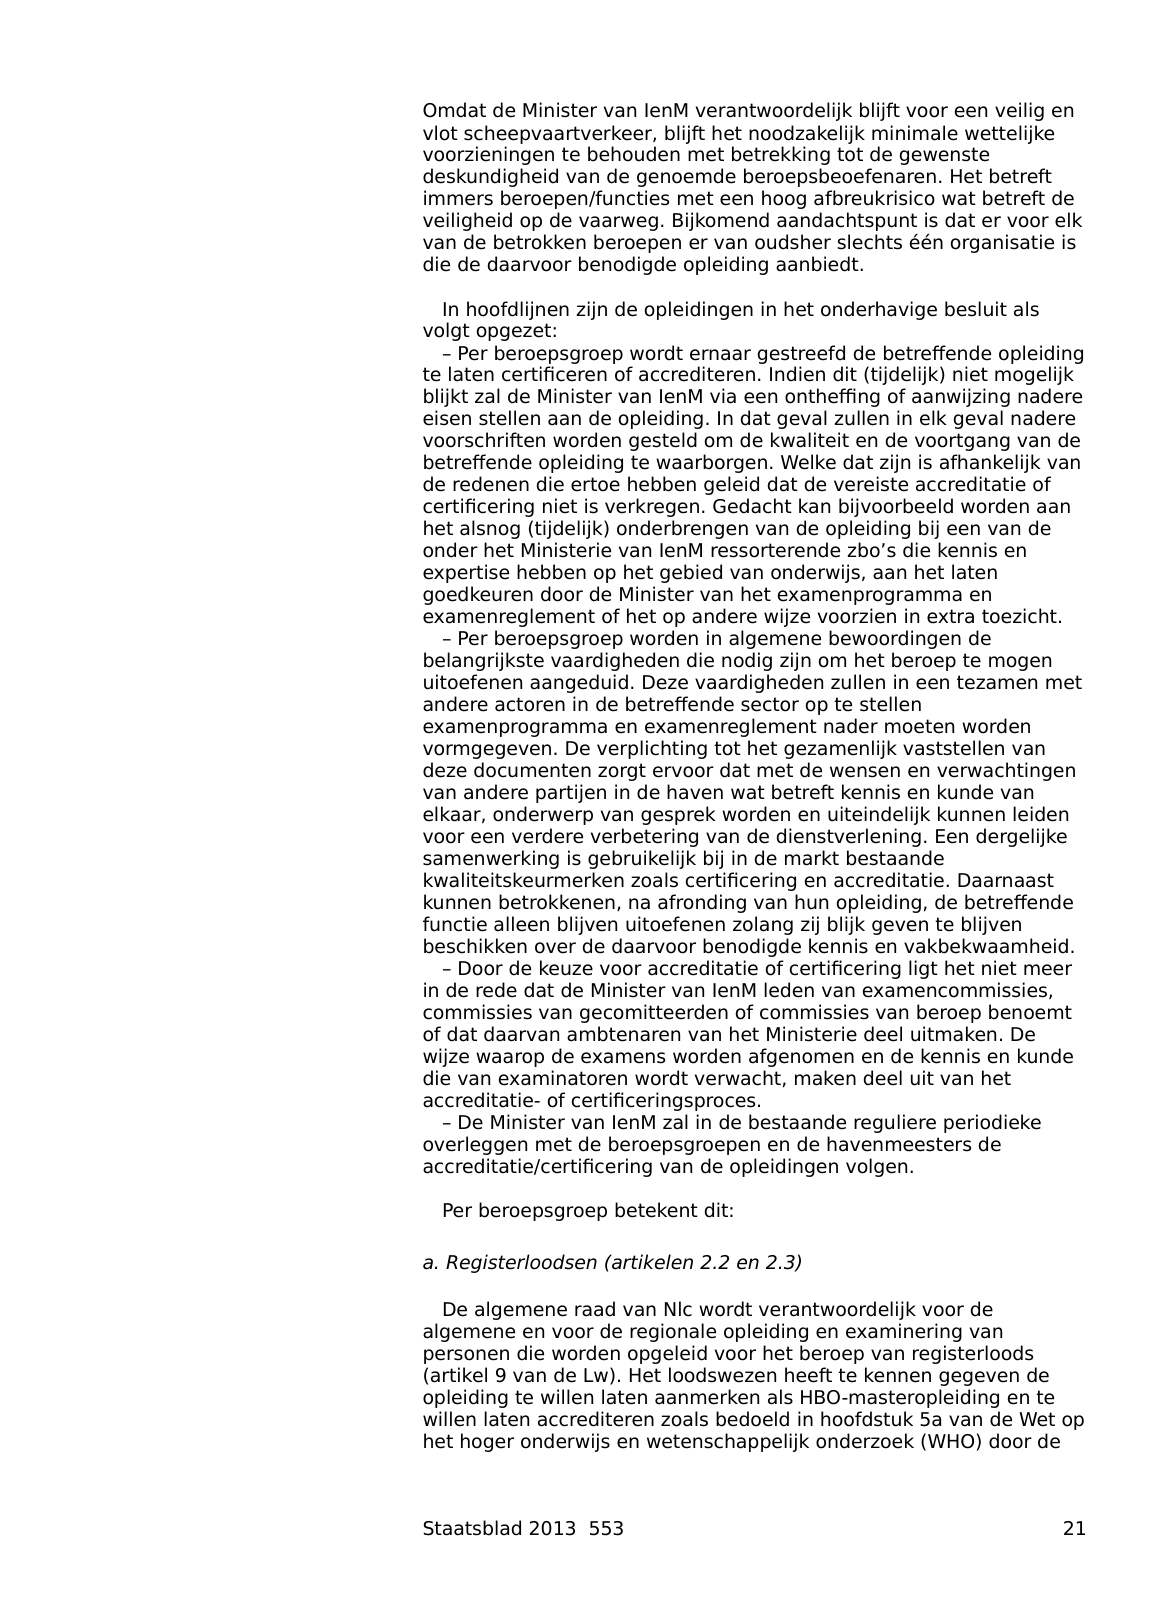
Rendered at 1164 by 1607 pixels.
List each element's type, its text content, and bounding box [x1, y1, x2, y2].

text – Per beroepsgroep worden in algemene bewoordingen de belangrijkste vaardigheden die nodig zijn om het beroep te mogen uitoefenen aangeduid. Deze vaardigheden zullen in een tezamen met andere actoren in de betreffende sector op te stellen examenprogramma en examenreglement nader moeten worden vormgegeven. De verplichting tot het gezamenlijk vaststellen van deze documenten zorgt ervoor dat met de wensen en verwachtingen van andere partijen in de haven wat betreft kennis en kunde van elkaar, onderwerp van gesprek worden en uiteindelijk kunnen leiden voor een verdere verbetering van de dienstverlening. Een dergelijke samenwerking is gebruikelijk bij in de markt bestaande kwaliteitskeurmerken zoals certificering en accreditatie. Daarnaast kunnen betrokkenen, na afronding van hun opleiding, de betreffende functie alleen blijven uitoefenen zolang zij blijk geven te blijven beschikken over de daarvoor benodigde kennis en vakbekwaamheid. [422, 628, 1087, 958]
text – Per beroepsgroep wordt ernaar gestreefd de betreffende opleiding te laten certificeren of accrediteren. Indien dit (tijdelijk) niet mogelijk blijkt zal de Minister van IenM via een ontheffing of aanwijzing nadere eisen stellen aan de opleiding. In dat geval zullen in elk geval nadere voorschriften worden gesteld om de kwaliteit en de voortgang van de betreffende opleiding te waarborgen. Welke dat zijn is afhankelijk van de redenen die ertoe hebben geleid dat de vereiste accreditatie of certificering niet is verkregen. Gedacht kan bijvoorbeeld worden aan het alsnog (tijdelijk) onderbrengen van de opleiding bij een van de onder het Ministerie van IenM ressorterende zbo’s die kennis en expertise hebben op het gebied van onderwijs, aan het laten goedkeuren door de Minister van het examenprogramma en examenreglement of het op andere wijze voorzien in extra toezicht. [422, 342, 1087, 628]
text Per beroepsgroep betekent dit: [422, 1200, 1087, 1222]
text – De Minister van IenM zal in de bestaande reguliere periodieke overleggen met de beroepsgroepen en de havenmeesters de accreditatie/certificering van de opleidingen volgen. [422, 1112, 1087, 1178]
text Omdat de Minister van IenM verantwoordelijk blijft voor een veilig en vlot scheepvaartverkeer, blijft het noodzakelijk minimale wettelijke voorzieningen te behouden met betrekking tot de gewenste deskundigheid van de genoemde beroepsbeoefenaren. Het betreft immers beroepen/functies met een hoog afbreukrisico wat betreft de veiligheid op de vaarweg. Bijkomend aandachtspunt is dat er voor elk van de betrokken beroepen er van oudsher slechts één organisatie is die de daarvoor benodigde opleiding aanbiedt. [422, 100, 1087, 276]
text In hoofdlijnen zijn de opleidingen in het onderhavige besluit als volgt opgezet: [422, 298, 1087, 342]
subtitle a. Registerloodsen (artikelen 2.2 en 2.3) [422, 1252, 1087, 1274]
text – Door de keuze voor accreditatie of certificering ligt het niet meer in de rede dat de Minister van IenM leden van examencommissies, commissies van gecomitteerden of commissies van beroep benoemt of dat daarvan ambtenaren van het Ministerie deel uitmaken. De wijze waarop de examens worden afgenomen en de kennis en kunde die van examinatoren wordt verwacht, maken deel uit van het accreditatie- of certificeringsproces. [422, 958, 1087, 1112]
text De algemene raad van Nlc wordt verantwoordelijk voor de algemene en voor de regionale opleiding en examinering van personen die worden opgeleid voor het beroep van registerloods (artikel 9 van de Lw). Het loodswezen heeft te kennen gegeven de opleiding te willen laten aanmerken als HBO-masteropleiding en te willen laten accrediteren zoals bedoeld in hoofdstuk 5a van de Wet op het hoger onderwijs en wetenschappelijk onderzoek (WHO) door de [422, 1299, 1087, 1453]
